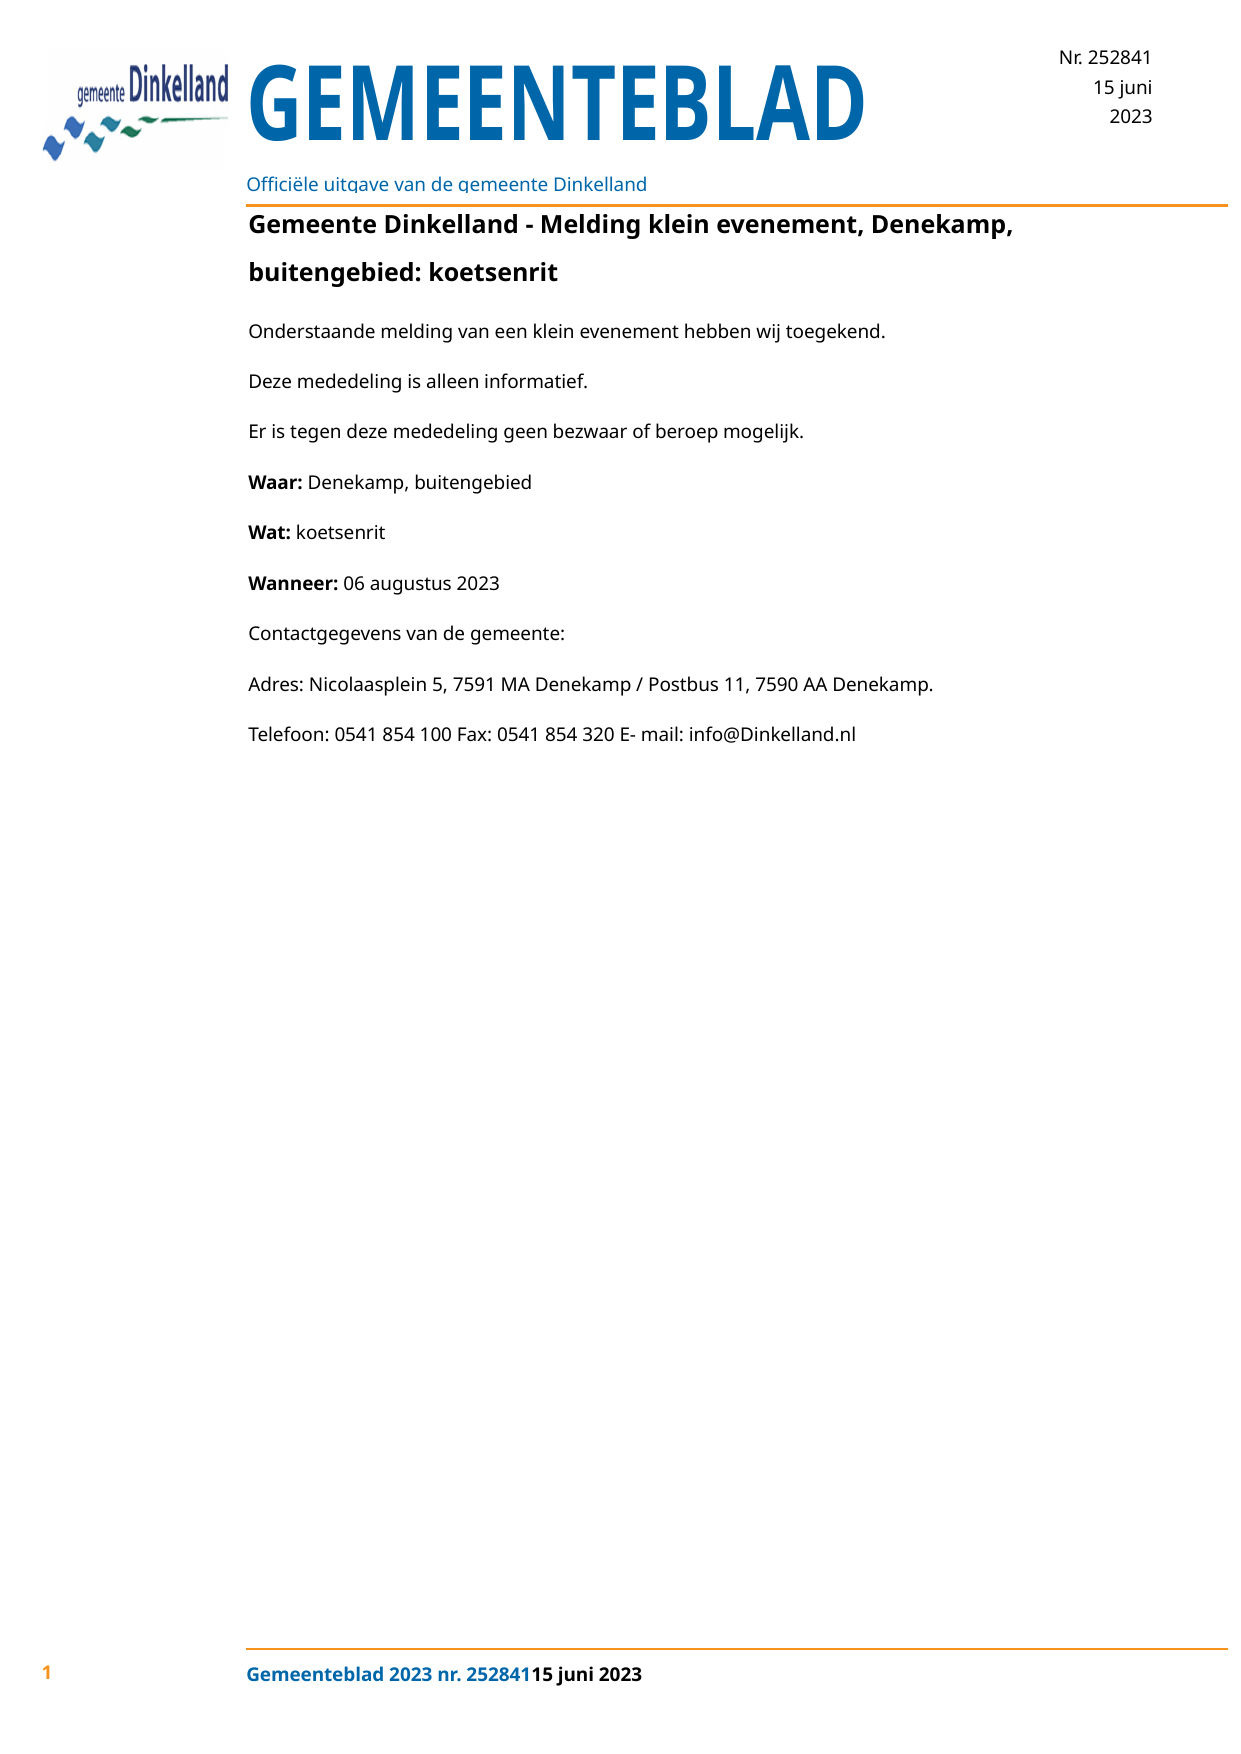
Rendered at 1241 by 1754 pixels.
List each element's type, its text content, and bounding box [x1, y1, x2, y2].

picture [41, 47, 231, 172]
text Adres: Nicolaasplein 5, 7591 MA Denekamp / Postbus 11, 7590 AA Denekamp. [248, 671, 1152, 697]
text Onderstaande melding van een klein evenement hebben wij toegekend. [248, 318, 1152, 344]
text Telefoon: 0541 854 100 Fax: 0541 854 320 E- mail: info@Dinkelland.nl [248, 721, 1152, 747]
text Gemeente Dinkelland - Melding klein evenement, Denekamp, buitengebied: koetsenrit [248, 207, 1152, 288]
text Waar: Denekamp, buitengebied [248, 469, 1152, 495]
text Deze mededeling is alleen informatief. [248, 368, 1152, 394]
text Wat: koetsenrit [248, 519, 1152, 545]
text Wanneer: 06 augustus 2023 [248, 570, 1152, 596]
text Contactgegevens van de gemeente: [248, 620, 1152, 646]
text Er is tegen deze mededeling geen bezwaar of beroep mogelijk. [248, 419, 1152, 444]
